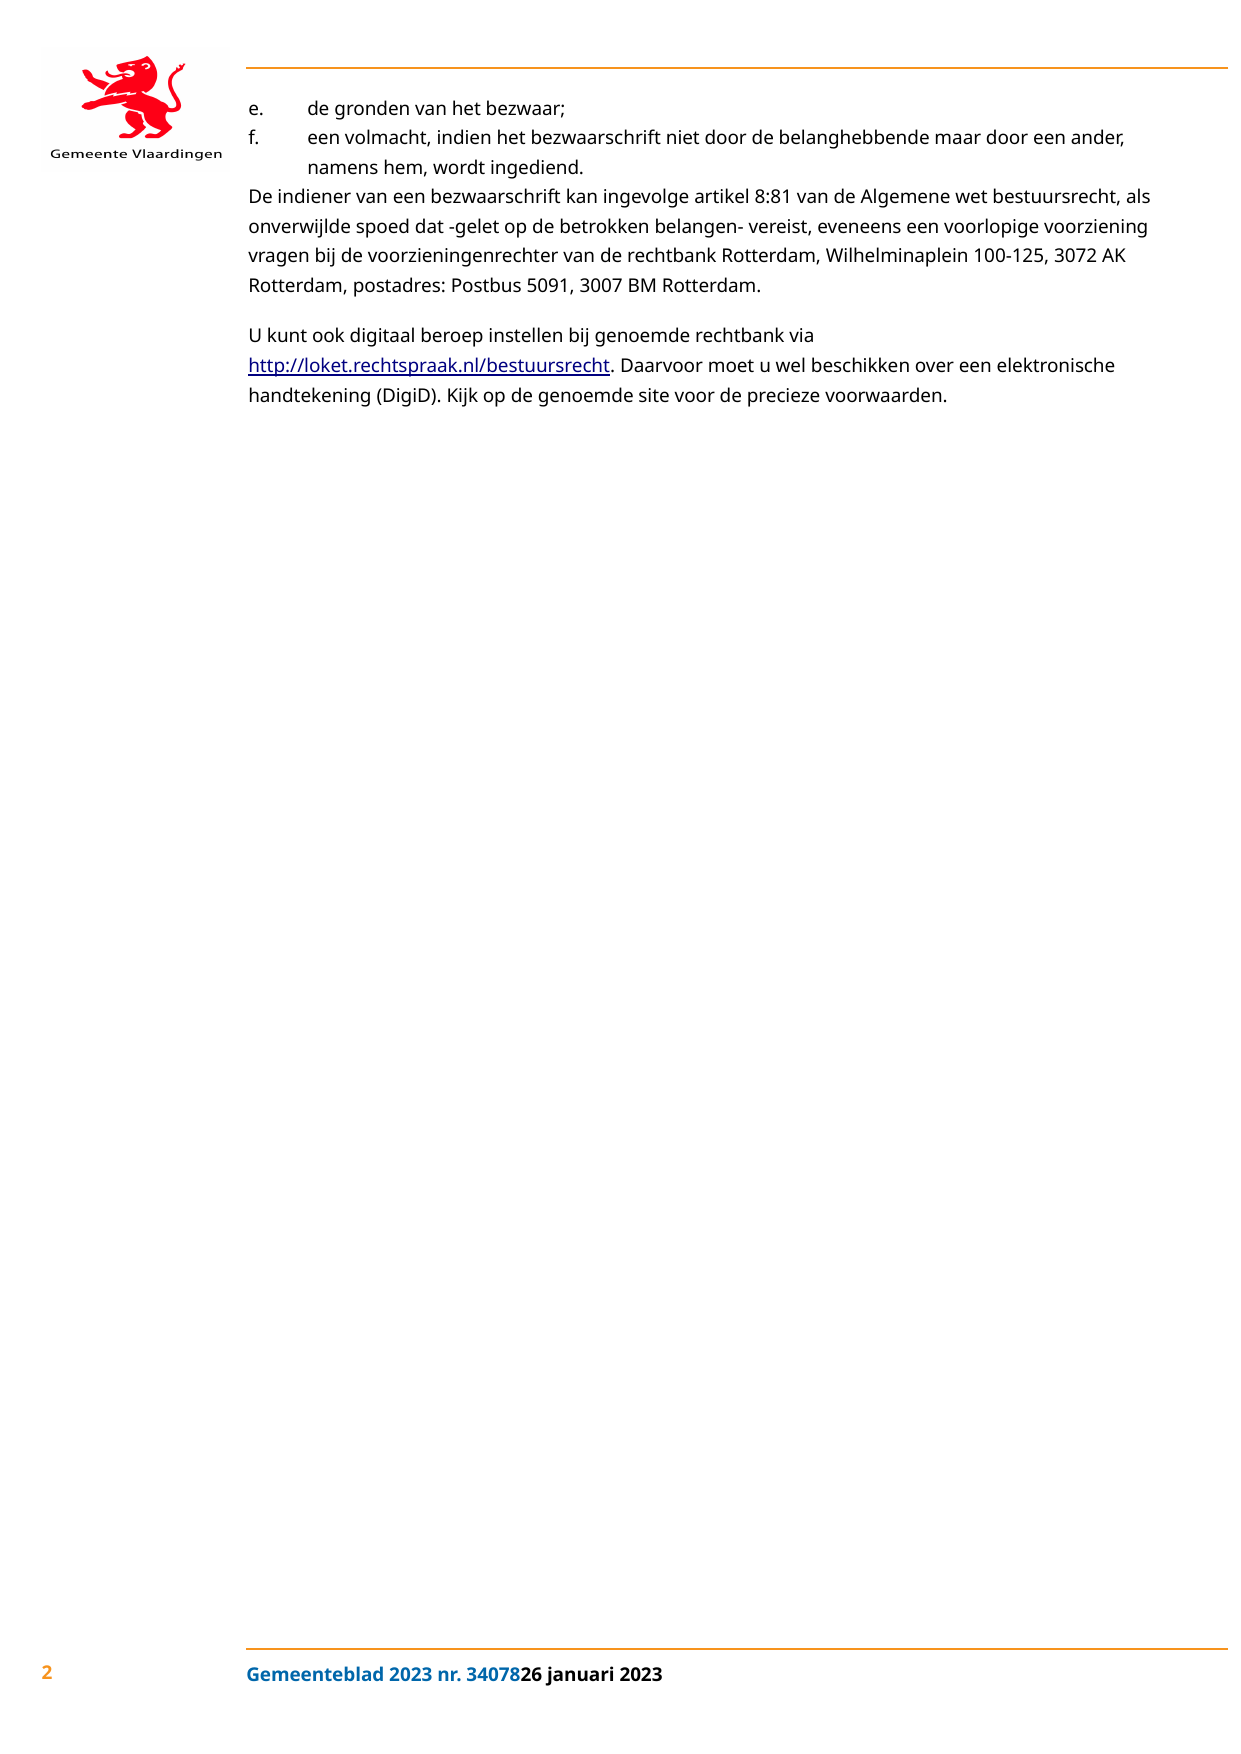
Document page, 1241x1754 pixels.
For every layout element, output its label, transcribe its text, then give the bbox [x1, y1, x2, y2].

picture [41, 47, 231, 172]
text U kunt ook digitaal beroep instellen bij genoemde rechtbank via http://loket.rechtspraak.nl/bestuursrecht. Daarvoor moet u wel beschikken over een elektronische handtekening (DigiD). Kijk op de genoemde site voor de precieze voorwaarden. [248, 323, 1152, 408]
text De indiener van een bezwaarschrift kan ingevolge artikel 8:81 van de Algemene wet bestuursrecht, als onverwijlde spoed dat -gelet op de betrokken belangen- vereist, eveneens een voorlopige voorziening vragen bij de voorzieningenrechter van de rechtbank Rotterdam, Wilhelminaplein 100-125, 3072 AK Rotterdam, postadres: Postbus 5091, 3007 BM Rotterdam. [248, 183, 1152, 298]
list de gronden van het bezwaar; [248, 95, 1152, 121]
list een volmacht, indien het bezwaarschrift niet door de belanghebbende maar door een ander, namens hem, wordt ingediend. [248, 124, 1152, 180]
